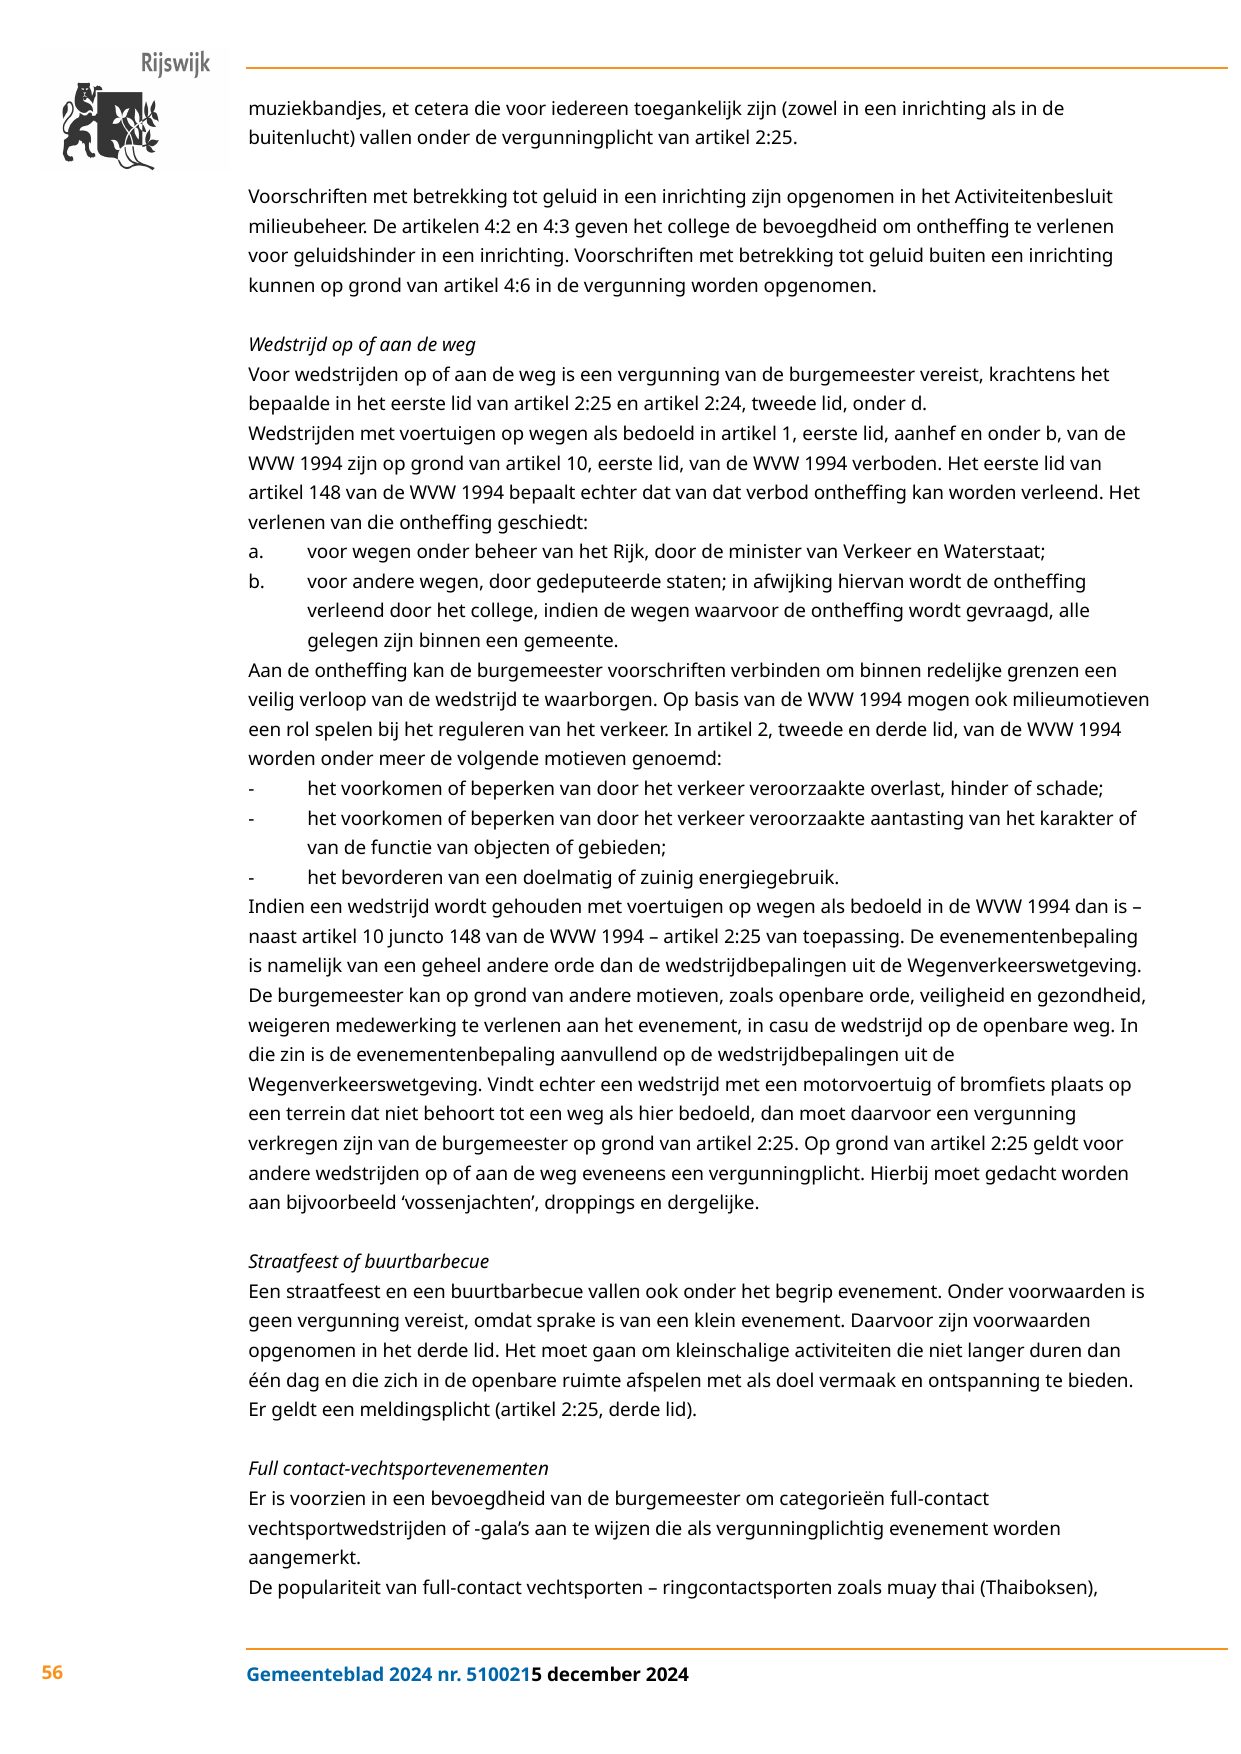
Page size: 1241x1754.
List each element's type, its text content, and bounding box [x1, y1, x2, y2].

text De populariteit van full-contact vechtsporten – ringcontactsporten zoals muay thai (Thaiboksen), [248, 1574, 1152, 1600]
text Voorschriften met betrekking tot geluid in een inrichting zijn opgenomen in het Activiteitenbesluit milieubeheer. De artikelen 4:2 en 4:3 geven het college de bevoegdheid om ontheffing te verlenen voor geluidshinder in een inrichting. Voorschriften met betrekking tot geluid buiten een inrichting kunnen op grond van artikel 4:6 in de vergunning worden opgenomen. [248, 183, 1152, 298]
text Straatfeest of buurtbarbecue [248, 1248, 1152, 1274]
text Aan de ontheffing kan de burgemeester voorschriften verbinden om binnen redelijke grenzen een veilig verloop van de wedstrijd te waarborgen. Op basis van de WVW 1994 mogen ook milieumotieven een rol spelen bij het reguleren van het verkeer. In artikel 2, tweede en derde lid, van de WVW 1994 worden onder meer de volgende motieven genoemd: [248, 657, 1152, 771]
text Er is voorzien in een bevoegdheid van de burgemeester om categorieën full-contact vechtsportwedstrijden of -gala’s aan te wijzen die als vergunningplichtig evenement worden aangemerkt. [248, 1485, 1152, 1570]
text Full contact-vechtsportevenementen [248, 1456, 1152, 1481]
list voor wegen onder beheer van het Rijk, door de minister van Verkeer en Waterstaat; [248, 538, 1152, 564]
text Een straatfeest en een buurtbarbecue vallen ook onder het begrip evenement. Onder voorwaarden is geen vergunning vereist, omdat sprake is van een klein evenement. Daarvoor zijn voorwaarden opgenomen in het derde lid. Het moet gaan om kleinschalige activiteiten die niet langer duren dan één dag en die zich in de openbare ruimte afspelen met als doel vermaak en ontspanning te bieden. Er geldt een meldingsplicht (artikel 2:25, derde lid). [248, 1278, 1152, 1422]
list het voorkomen of beperken van door het verkeer veroorzaakte overlast, hinder of schade; [248, 775, 1152, 801]
picture [41, 47, 231, 172]
text Indien een wedstrijd wordt gehouden met voertuigen op wegen als bedoeld in de WVW 1994 dan is – naast artikel 10 juncto 148 van de WVW 1994 – artikel 2:25 van toepassing. De evenementenbepaling is namelijk van een geheel andere orde dan de wedstrijdbepalingen uit de Wegenverkeerswetgeving. De burgemeester kan op grond van andere motieven, zoals openbare orde, veiligheid en gezondheid, weigeren medewerking te verlenen aan het evenement, in casu de wedstrijd op de openbare weg. In die zin is de evenementenbepaling aanvullend op de wedstrijdbepalingen uit de Wegenverkeerswetgeving. Vindt echter een wedstrijd met een motorvoertuig of bromfiets plaats op een terrein dat niet behoort tot een weg als hier bedoeld, dan moet daarvoor een vergunning verkregen zijn van de burgemeester op grond van artikel 2:25. Op grond van artikel 2:25 geldt voor andere wedstrijden op of aan de weg eveneens een vergunningplicht. Hierbij moet gedacht worden aan bijvoorbeeld ‘vossenjachten’, droppings en dergelijke. [248, 893, 1152, 1215]
text Wedstrijd op of aan de weg [248, 331, 1152, 357]
text Wedstrijden met voertuigen op wegen als bedoeld in artikel 1, eerste lid, aanhef en onder b, van de WVW 1994 zijn op grond van artikel 10, eerste lid, van de WVW 1994 verboden. Het eerste lid van artikel 148 van de WVW 1994 bepaalt echter dat van dat verbod ontheffing kan worden verleend. Het verlenen van die ontheffing geschiedt: [248, 420, 1152, 535]
list het voorkomen of beperken van door het verkeer veroorzaakte aantasting van het karakter of van de functie van objecten of gebieden; [248, 805, 1152, 860]
list voor andere wegen, door gedeputeerde staten; in afwijking hiervan wordt de ontheffing verleend door het college, indien de wegen waarvoor de ontheffing wordt gevraagd, alle gelegen zijn binnen een gemeente. [248, 568, 1152, 653]
list het bevorderen van een doelmatig of zuinig energiegebruik. [248, 864, 1152, 890]
text Voor wedstrijden op of aan de weg is een vergunning van de burgemeester vereist, krachtens het bepaalde in het eerste lid van artikel 2:25 en artikel 2:24, tweede lid, onder d. [248, 361, 1152, 416]
text muziekbandjes, et cetera die voor iedereen toegankelijk zijn (zowel in een inrichting als in de buitenlucht) vallen onder de vergunningplicht van artikel 2:25. [248, 95, 1152, 150]
